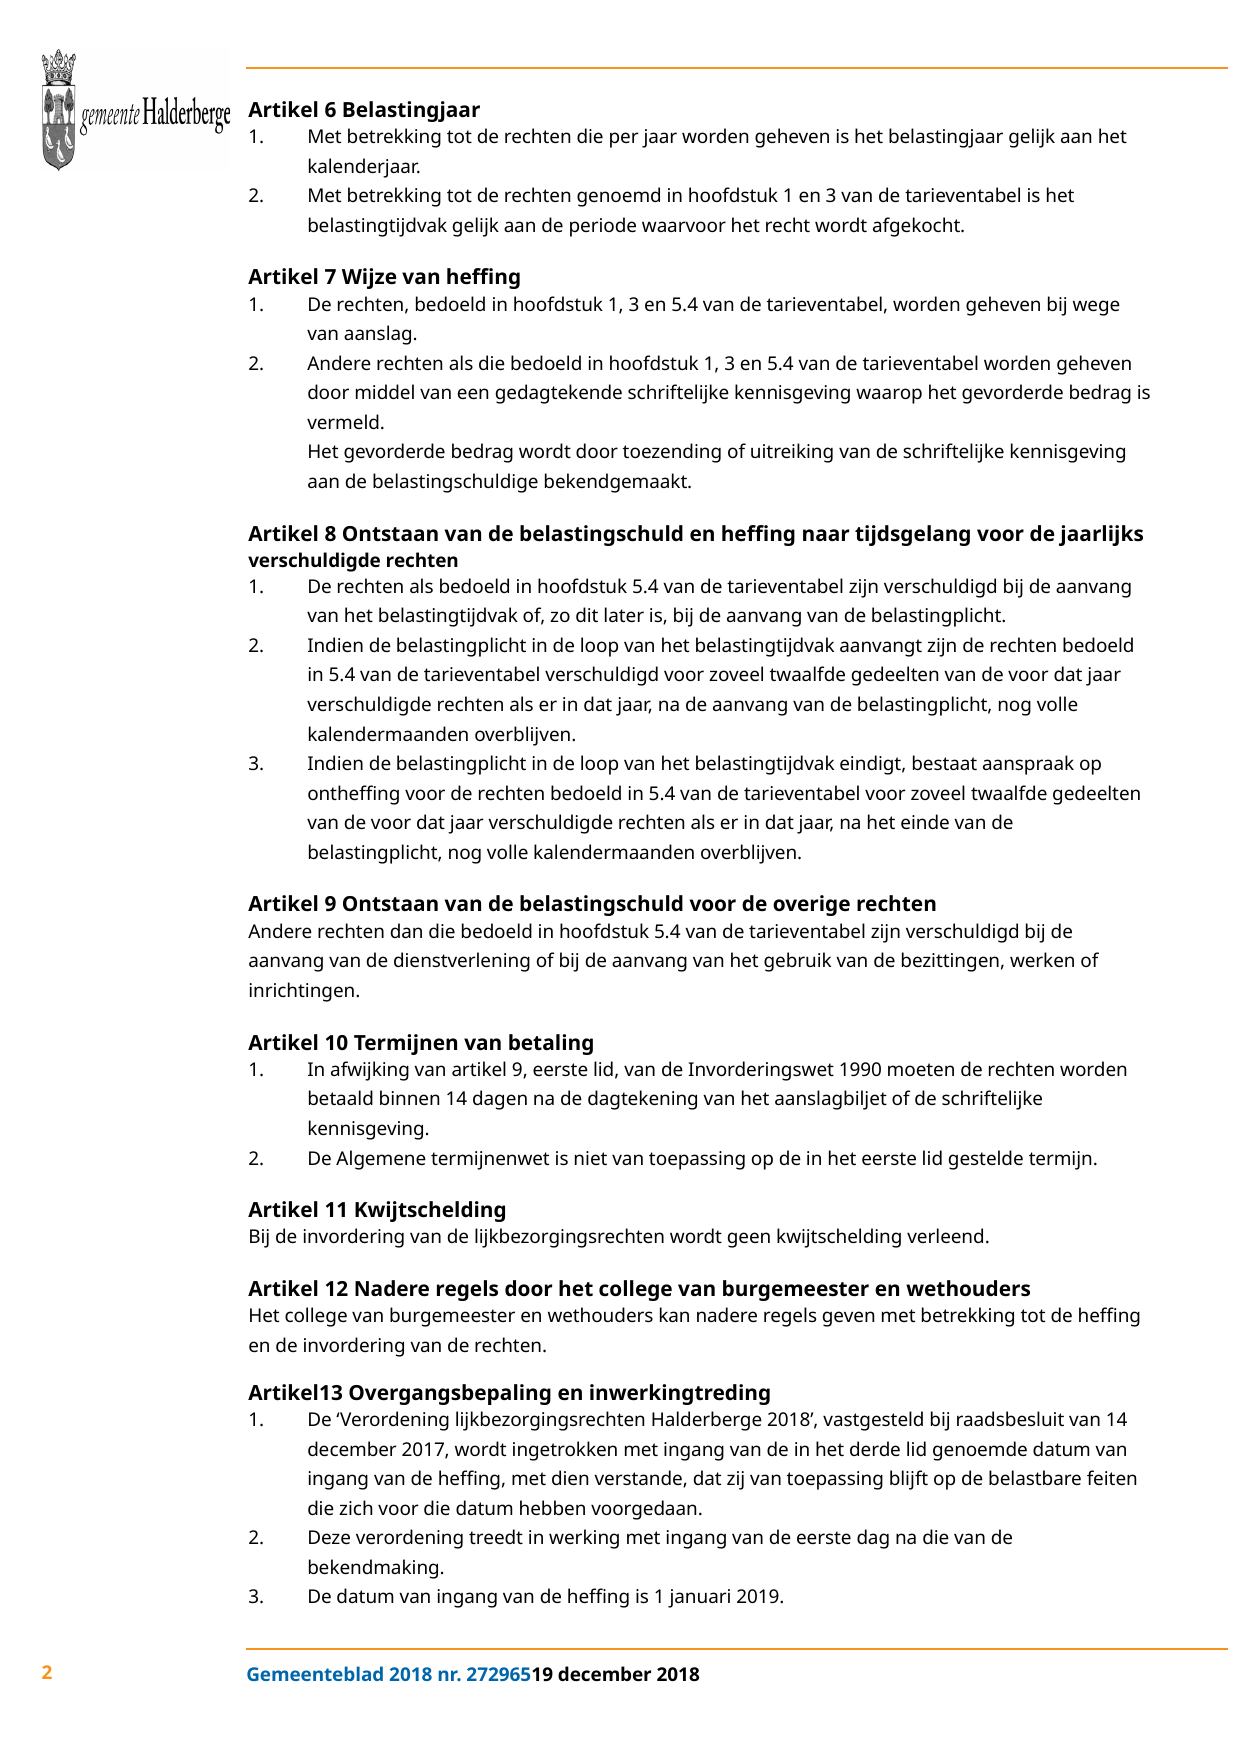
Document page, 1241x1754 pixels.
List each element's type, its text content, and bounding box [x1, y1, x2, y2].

list De datum van ingang van de heffing is 1 januari 2019. [248, 1584, 1152, 1609]
text Bij de invordering van de lijkbezorgingsrechten wordt geen kwijtschelding verleend. [248, 1224, 1152, 1249]
list Andere rechten als die bedoeld in hoofdstuk 1, 3 en 5.4 van de tarieventabel worden geheven door middel van een gedagtekende schriftelijke kennisgeving waarop het gevorderde bedrag is vermeld. [248, 350, 1152, 435]
list Het gevorderde bedrag wordt door toezending of uitreiking van de schriftelijke kennisgeving aan de belastingschuldige bekendgemaakt. [248, 439, 1152, 494]
text Artikel 9 Ontstaan van de belastingschuld voor de overige rechten [248, 889, 1152, 918]
list Met betrekking tot de rechten genoemd in hoofdstuk 1 en 3 van de tarieventabel is het belastingtijdvak gelijk aan de periode waarvoor het recht wordt afgekocht. [248, 182, 1152, 238]
list De ‘Verordening lijkbezorgingsrechten Halderberge 2018’, vastgesteld bij raadsbesluit van 14 december 2017, wordt ingetrokken met ingang van de in het derde lid genoemde datum van ingang van de heffing, met dien verstande, dat zij van toepassing blijft op de belastbare feiten die zich voor die datum hebben voorgedaan. [248, 1406, 1152, 1521]
text Artikel 10 Termijnen van betaling [248, 1028, 1152, 1056]
list In afwijking van artikel 9, eerste lid, van de Invorderingswet 1990 moeten de rechten worden betaald binnen 14 dagen na de dagtekening van het aanslagbiljet of de schriftelijke kennisgeving. [248, 1056, 1152, 1141]
list De rechten als bedoeld in hoofdstuk 5.4 van de tarieventabel zijn verschuldigd bij de aanvang van het belastingtijdvak of, zo dit later is, bij de aanvang van de belastingplicht. [248, 573, 1152, 628]
text Artikel 8 Ontstaan van de belastingschuld en heffing naar tijdsgelang voor de jaarlijks verschuldigde rechten [248, 519, 1152, 573]
text Artikel 7 Wijze van heffing [248, 262, 1152, 291]
list Deze verordening treedt in werking met ingang van de eerste dag na die van de bekendmaking. [248, 1524, 1152, 1580]
list De rechten, bedoeld in hoofdstuk 1, 3 en 5.4 van de tarieventabel, worden geheven bij wege van aanslag. [248, 291, 1152, 346]
list Met betrekking tot de rechten die per jaar worden geheven is het belastingjaar gelijk aan het kalenderjaar. [248, 123, 1152, 178]
text Artikel13 Overgangsbepaling en inwerkingtreding [248, 1378, 1152, 1406]
text Andere rechten dan die bedoeld in hoofdstuk 5.4 van de tarieventabel zijn verschuldigd bij de aanvang van de dienstverlening of bij de aanvang van het gebruik van de bezittingen, werken of inrichtingen. [248, 918, 1152, 1003]
text Artikel 12 Nadere regels door het college van burgemeester en wethouders [248, 1274, 1152, 1302]
text Het college van burgemeester en wethouders kan nadere regels geven met betrekking tot de heffing en de invordering van de rechten. [248, 1302, 1152, 1358]
text Artikel 6 Belastingjaar [248, 95, 1152, 123]
text Artikel 11 Kwijtschelding [248, 1195, 1152, 1224]
picture [41, 47, 231, 172]
list Indien de belastingplicht in de loop van het belastingtijdvak aanvangt zijn de rechten bedoeld in 5.4 van de tarieventabel verschuldigd voor zoveel twaalfde gedeelten van de voor dat jaar verschuldigde rechten als er in dat jaar, na de aanvang van de belastingplicht, nog volle kalendermaanden overblijven. [248, 632, 1152, 747]
list Indien de belastingplicht in de loop van het belastingtijdvak eindigt, bestaat aanspraak op ontheffing voor de rechten bedoeld in 5.4 van de tarieventabel voor zoveel twaalfde gedeelten van de voor dat jaar verschuldigde rechten als er in dat jaar, na het einde van de belastingplicht, nog volle kalendermaanden overblijven. [248, 750, 1152, 865]
list De Algemene termijnenwet is niet van toepassing op de in het eerste lid gestelde termijn. [248, 1145, 1152, 1171]
